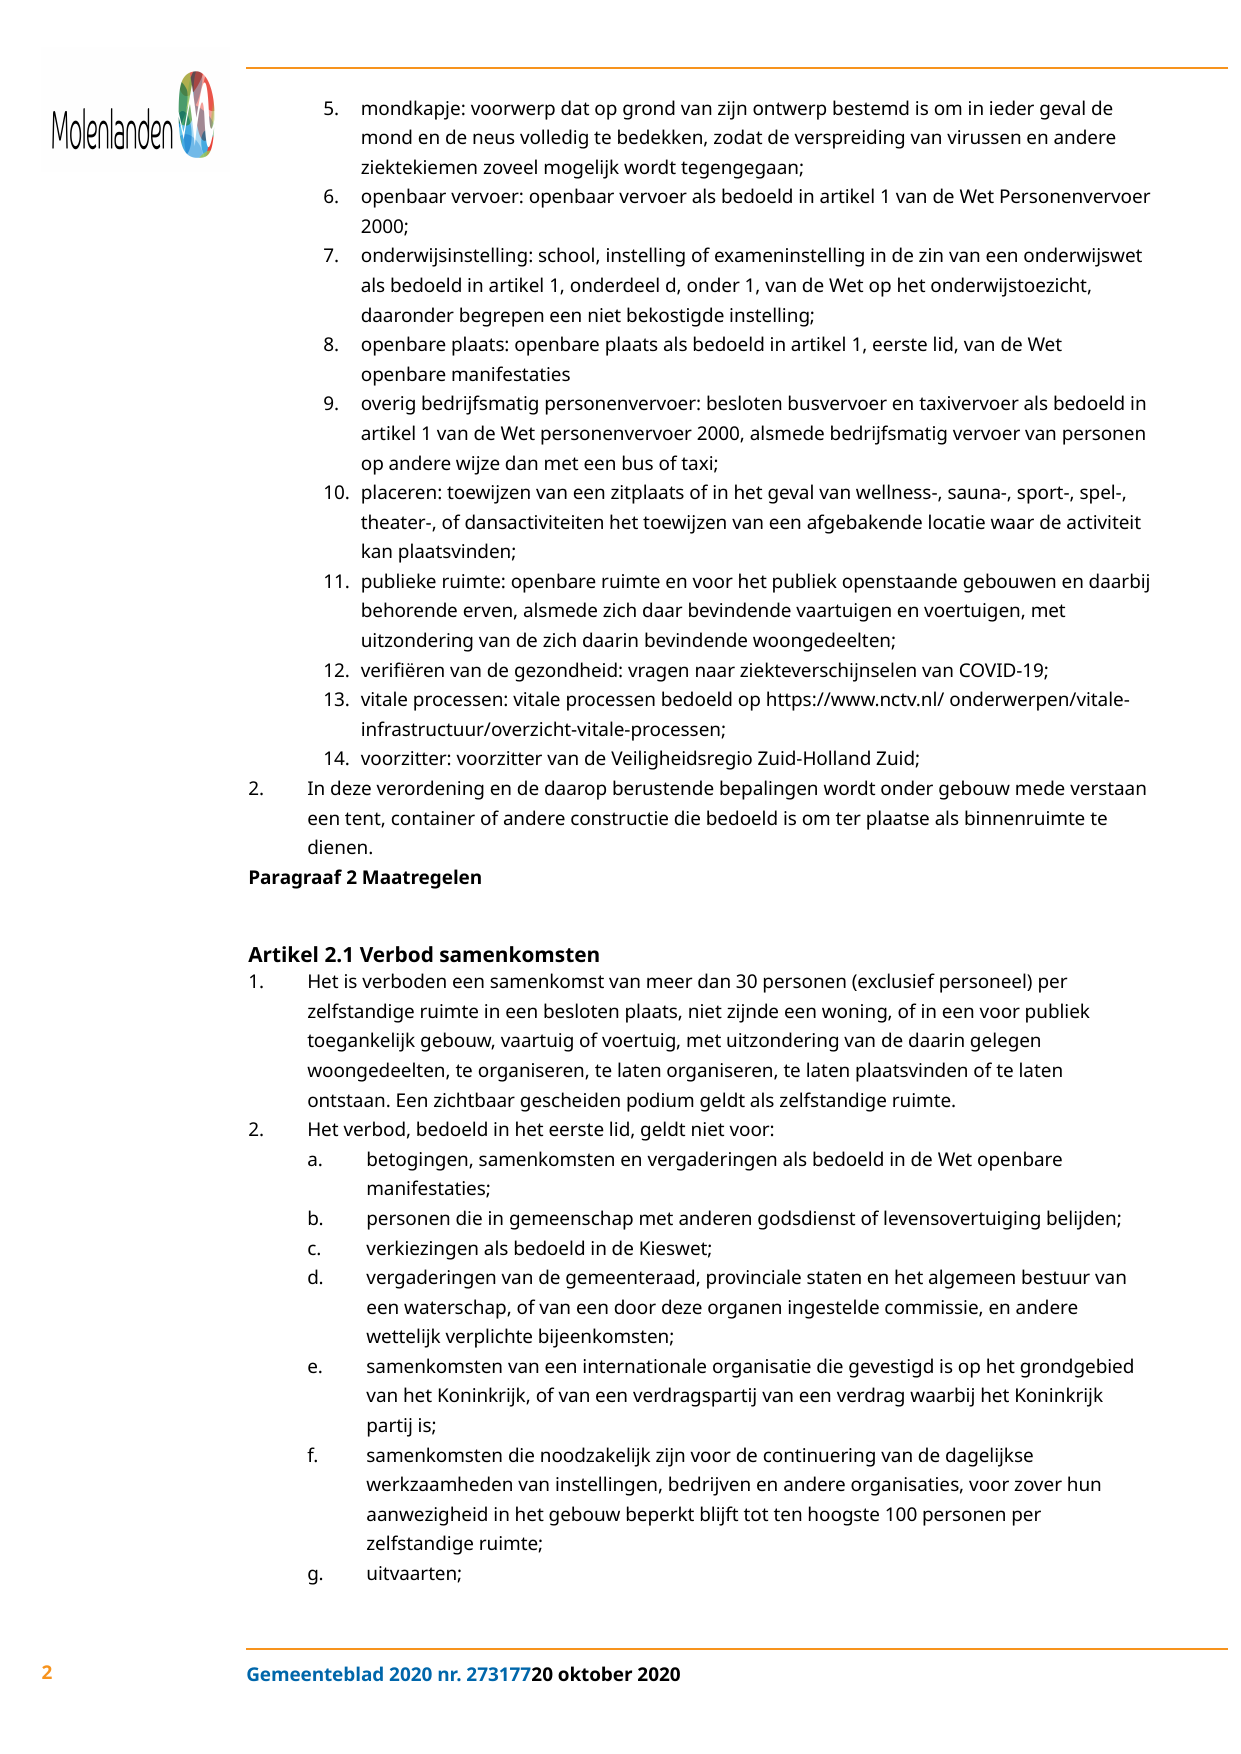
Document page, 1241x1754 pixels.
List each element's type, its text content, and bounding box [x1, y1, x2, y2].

list Het is verboden een samenkomst van meer dan 30 personen (exclusief personeel) per zelfstandige ruimte in een besloten plaats, niet zijnde een woning, of in een voor publiek toegankelijk gebouw, vaartuig of voertuig, met uitzondering van de daarin gelegen woongedeelten, te organiseren, te laten organiseren, te laten plaatsvinden of te laten ontstaan. Een zichtbaar gescheiden podium geldt als zelfstandige ruimte. [248, 968, 1152, 1113]
list samenkomsten die noodzakelijk zijn voor de continuering van de dagelijkse werkzaamheden van instellingen, bedrijven en andere organisaties, voor zover hun aanwezigheid in het gebouw beperkt blijft tot ten hoogste 100 personen per zelfstandige ruimte; [307, 1442, 1152, 1556]
list In deze verordening en de daarop berustende bepalingen wordt onder gebouw mede verstaan een tent, container of andere constructie die bedoeld is om ter plaatse als binnenruimte te dienen. [248, 775, 1152, 860]
list vergaderingen van de gemeenteraad, provinciale staten en het algemeen bestuur van een waterschap, of van een door deze organen ingestelde commissie, en andere wettelijk verplichte bijeenkomsten; [307, 1264, 1152, 1349]
list verifiëren van de gezondheid: vragen naar ziekteverschijnselen van COVID-19; [323, 657, 1152, 683]
list samenkomsten van een internationale organisatie die gevestigd is op het grondgebied van het Koninkrijk, of van een verdragspartij van een verdrag waarbij het Koninkrijk partij is; [307, 1353, 1152, 1438]
text Paragraaf 2 Maatregelen [248, 864, 1152, 890]
list publieke ruimte: openbare ruimte en voor het publiek openstaande gebouwen en daarbij behorende erven, alsmede zich daar bevindende vaartuigen en voertuigen, met uitzondering van de zich daarin bevindende woongedeelten; [323, 568, 1152, 653]
list betogingen, samenkomsten en vergaderingen als bedoeld in de Wet openbare manifestaties; [307, 1146, 1152, 1201]
list vitale processen: vitale processen bedoeld op https://www.nctv.nl/ onderwerpen/vitale-infrastructuur/overzicht-vitale-processen; [323, 686, 1152, 742]
list voorzitter: voorzitter van de Veiligheidsregio Zuid-Holland Zuid; [323, 746, 1152, 771]
list openbare plaats: openbare plaats als bedoeld in artikel 1, eerste lid, van de Wet openbare manifestaties [323, 331, 1152, 387]
picture [41, 47, 231, 172]
list overig bedrijfsmatig personenvervoer: besloten busvervoer en taxivervoer als bedoeld in artikel 1 van de Wet personenvervoer 2000, alsmede bedrijfsmatig vervoer van personen op andere wijze dan met een bus of taxi; [323, 391, 1152, 476]
list openbaar vervoer: openbaar vervoer als bedoeld in artikel 1 van de Wet Personenvervoer 2000; [323, 183, 1152, 239]
list uitvaarten; [307, 1560, 1152, 1586]
list onderwijsinstelling: school, instelling of exameninstelling in de zin van een onderwijswet als bedoeld in artikel 1, onderdeel d, onder 1, van de Wet op het onderwijstoezicht, daaronder begrepen een niet bekostigde instelling; [323, 243, 1152, 328]
list mondkapje: voorwerp dat op grond van zijn ontwerp bestemd is om in ieder geval de mond en de neus volledig te bedekken, zodat de verspreiding van virussen en andere ziektekiemen zoveel mogelijk wordt tegengegaan; [323, 95, 1152, 180]
list placeren: toewijzen van een zitplaats of in het geval van wellness-, sauna-, sport-, spel-, theater-, of dansactiviteiten het toewijzen van een afgebakende locatie waar de activiteit kan plaatsvinden; [323, 479, 1152, 564]
list verkiezingen als bedoeld in de Kieswet; [307, 1235, 1152, 1261]
list personen die in gemeenschap met anderen godsdienst of levensovertuiging belijden; [307, 1205, 1152, 1231]
text Artikel 2.1 Verbod samenkomsten [248, 940, 1152, 968]
list Het verbod, bedoeld in het eerste lid, geldt niet voor: [248, 1116, 1152, 1142]
